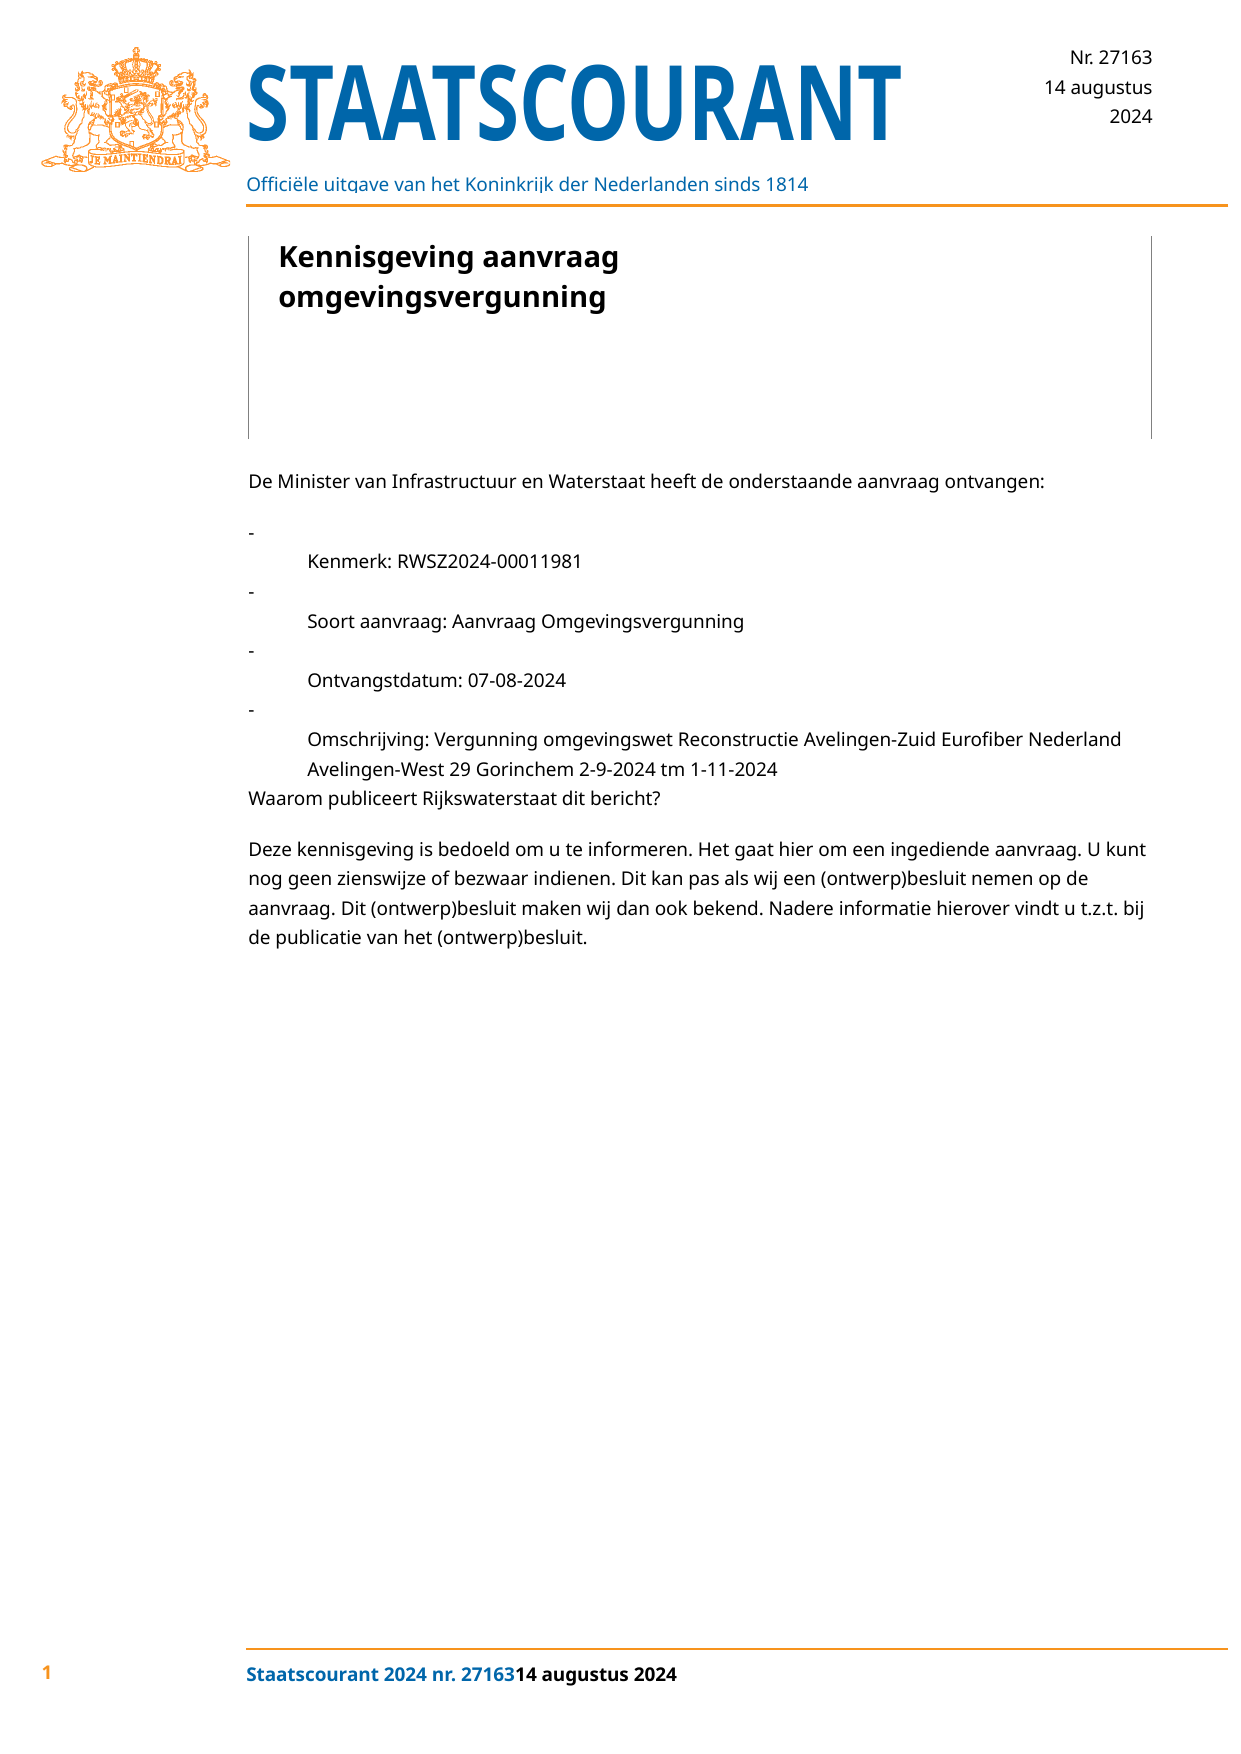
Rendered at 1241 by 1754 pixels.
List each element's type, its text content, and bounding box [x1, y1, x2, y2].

picture [41, 47, 231, 172]
list Kenmerk: RWSZ2024-00011981 [248, 549, 1152, 574]
text Deze kennisgeving is bedoeld om u te informeren. Het gaat hier om een ingediende aanvraag. U kunt nog geen zienswijze of bezwaar indienen. Dit kan pas als wij een (ontwerp)besluit nemen op de aanvraag. Dit (ontwerp)besluit maken wij dan ook bekend. Nadere informatie hierover vindt u t.z.t. bij de publicatie van het (ontwerp)besluit. [248, 836, 1152, 950]
list Ontvangstdatum: 07-08-2024 [248, 667, 1152, 693]
text De Minister van Infrastructuur en Waterstaat heeft de onderstaande aanvraag ontvangen: [248, 469, 1152, 494]
list Soort aanvraag: Aanvraag Omgevingsvergunning [248, 608, 1152, 633]
table_header [1090, 236, 1151, 413]
table_header Kennisgeving aanvraag omgevingsvergunning [249, 236, 850, 439]
list Omschrijving: Vergunning omgevingswet Reconstructie Avelingen-Zuid Eurofiber Nederland Avelingen-West 29 Gorinchem 2-9-2024 tm 1-11-2024 [248, 726, 1152, 781]
table_header [850, 236, 912, 413]
table_header [850, 414, 1151, 439]
text Waarom publiceert Rijkswaterstaat dit bericht? [248, 785, 1152, 811]
picture [912, 236, 1090, 414]
